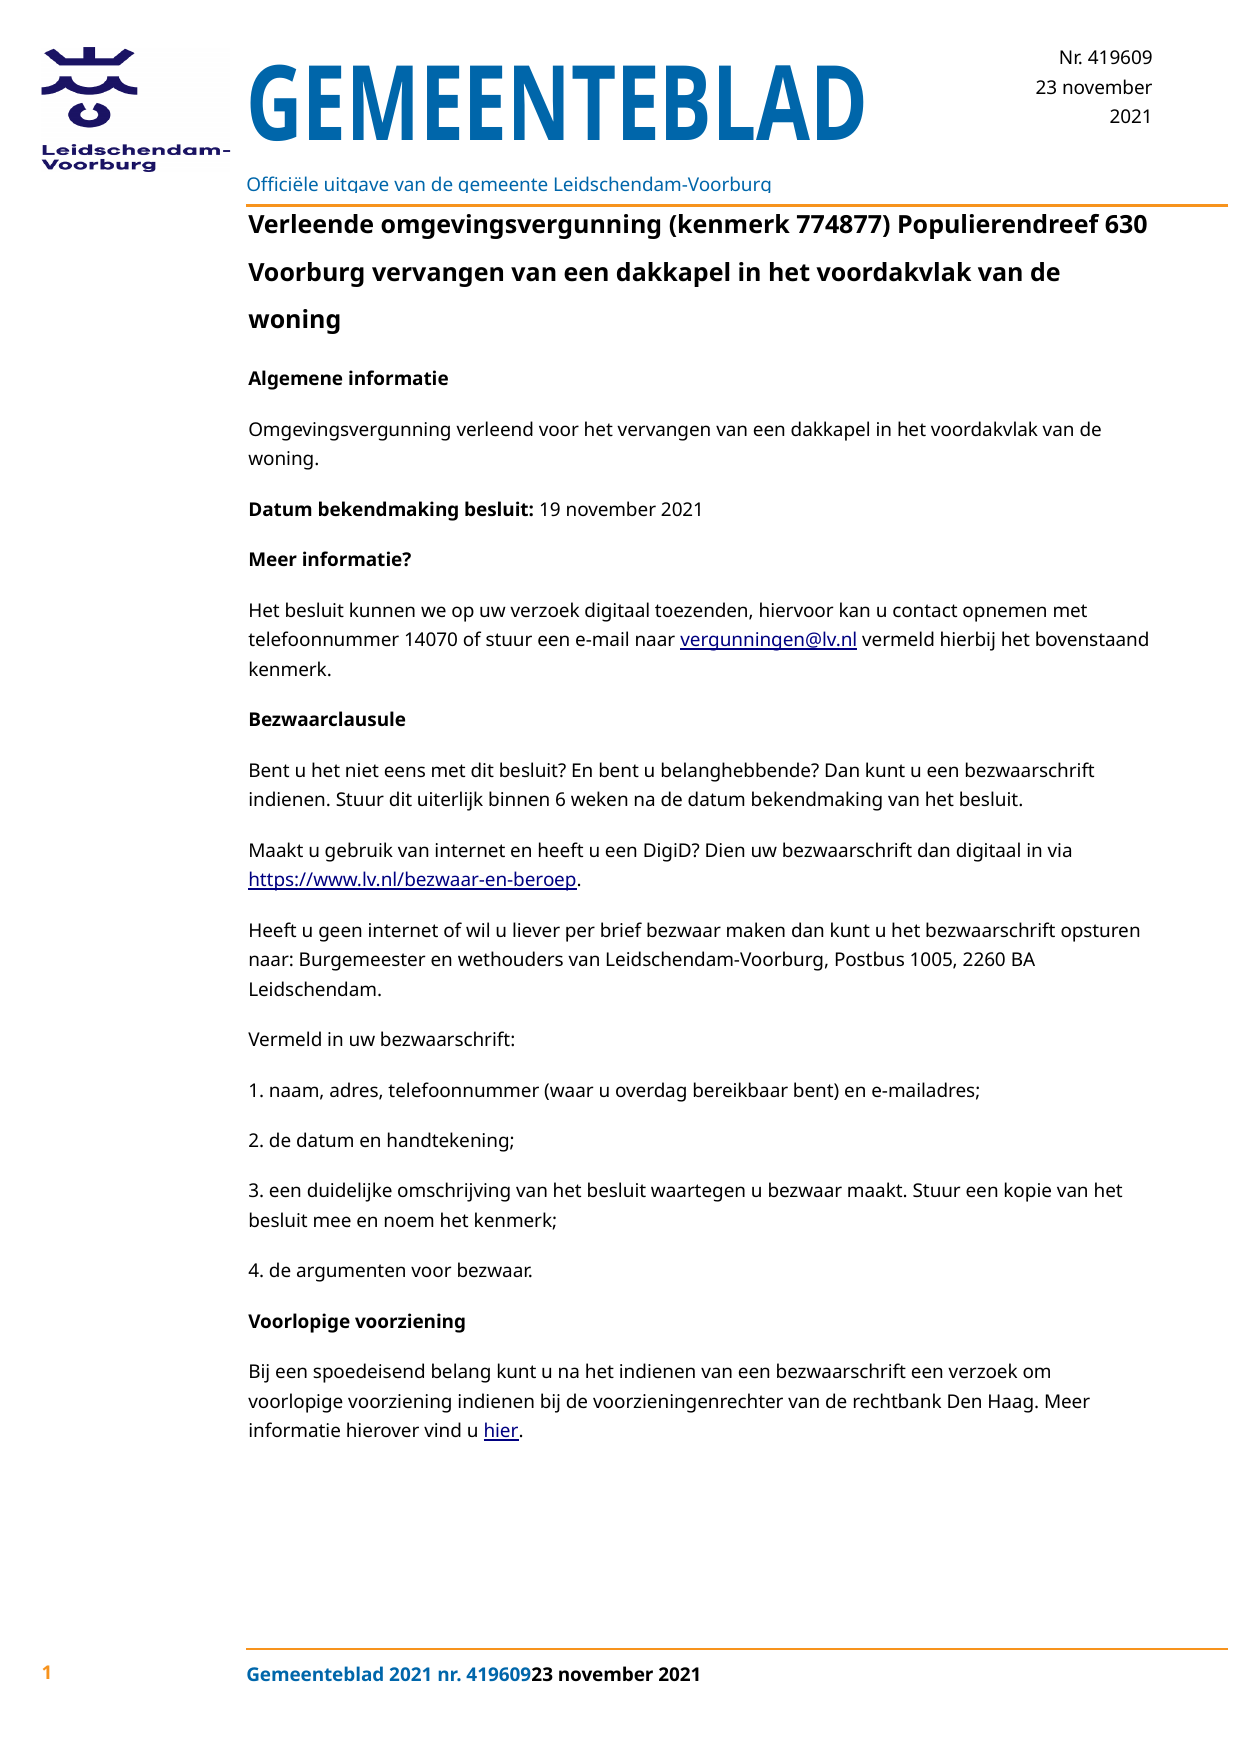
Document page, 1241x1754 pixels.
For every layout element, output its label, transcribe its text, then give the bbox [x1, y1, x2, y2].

text Heeft u geen internet of wil u liever per brief bezwaar maken dan kunt u het bezwaarschrift opsturen naar: Burgemeester en wethouders van Leidschendam-Voorburg, Postbus 1005, 2260 BA Leidschendam. [248, 917, 1152, 1002]
text Het besluit kunnen we op uw verzoek digitaal toezenden, hiervoor kan u contact opnemen met telefoonnummer 14070 of stuur een e-mail naar vergunningen@lv.nl vermeld hierbij het bovenstaand kenmerk. [248, 597, 1152, 682]
text Verleende omgevingsvergunning (kenmerk 774877) Populierendreef 630 Voorburg vervangen van een dakkapel in het voordakvlak van de woning [248, 207, 1152, 336]
text Algemene informatie [248, 366, 1152, 391]
text Bij een spoedeisend belang kunt u na het indienen van een bezwaarschrift een verzoek om voorlopige voorziening indienen bij de voorzieningenrechter van de rechtbank Den Haag. Meer informatie hierover vind u hier. [248, 1358, 1152, 1443]
text Datum bekendmaking besluit: 19 november 2021 [248, 496, 1152, 522]
text 4. de argumenten voor bezwaar. [248, 1258, 1152, 1283]
picture [41, 47, 231, 172]
text 3. een duidelijke omschrijving van het besluit waartegen u bezwaar maakt. Stuur een kopie van het besluit mee en noem het kenmerk; [248, 1178, 1152, 1233]
text 2. de datum en handtekening; [248, 1127, 1152, 1153]
text Bezwaarclausule [248, 706, 1152, 732]
text Vermeld in uw bezwaarschrift: [248, 1026, 1152, 1052]
text Voorlopige voorziening [248, 1308, 1152, 1334]
text Maakt u gebruik van internet en heeft u een DigiD? Dien uw bezwaarschrift dan digitaal in via https://www.lv.nl/bezwaar-en-beroep. [248, 837, 1152, 892]
text Omgevingsvergunning verleend voor het vervangen van een dakkapel in het voordakvlak van de woning. [248, 416, 1152, 471]
text 1. naam, adres, telefoonnummer (waar u overdag bereikbaar bent) en e-mailadres; [248, 1077, 1152, 1102]
text Bent u het niet eens met dit besluit? En bent u belanghebbende? Dan kunt u een bezwaarschrift indienen. Stuur dit uiterlijk binnen 6 weken na de datum bekendmaking van het besluit. [248, 757, 1152, 812]
text Meer informatie? [248, 546, 1152, 572]
